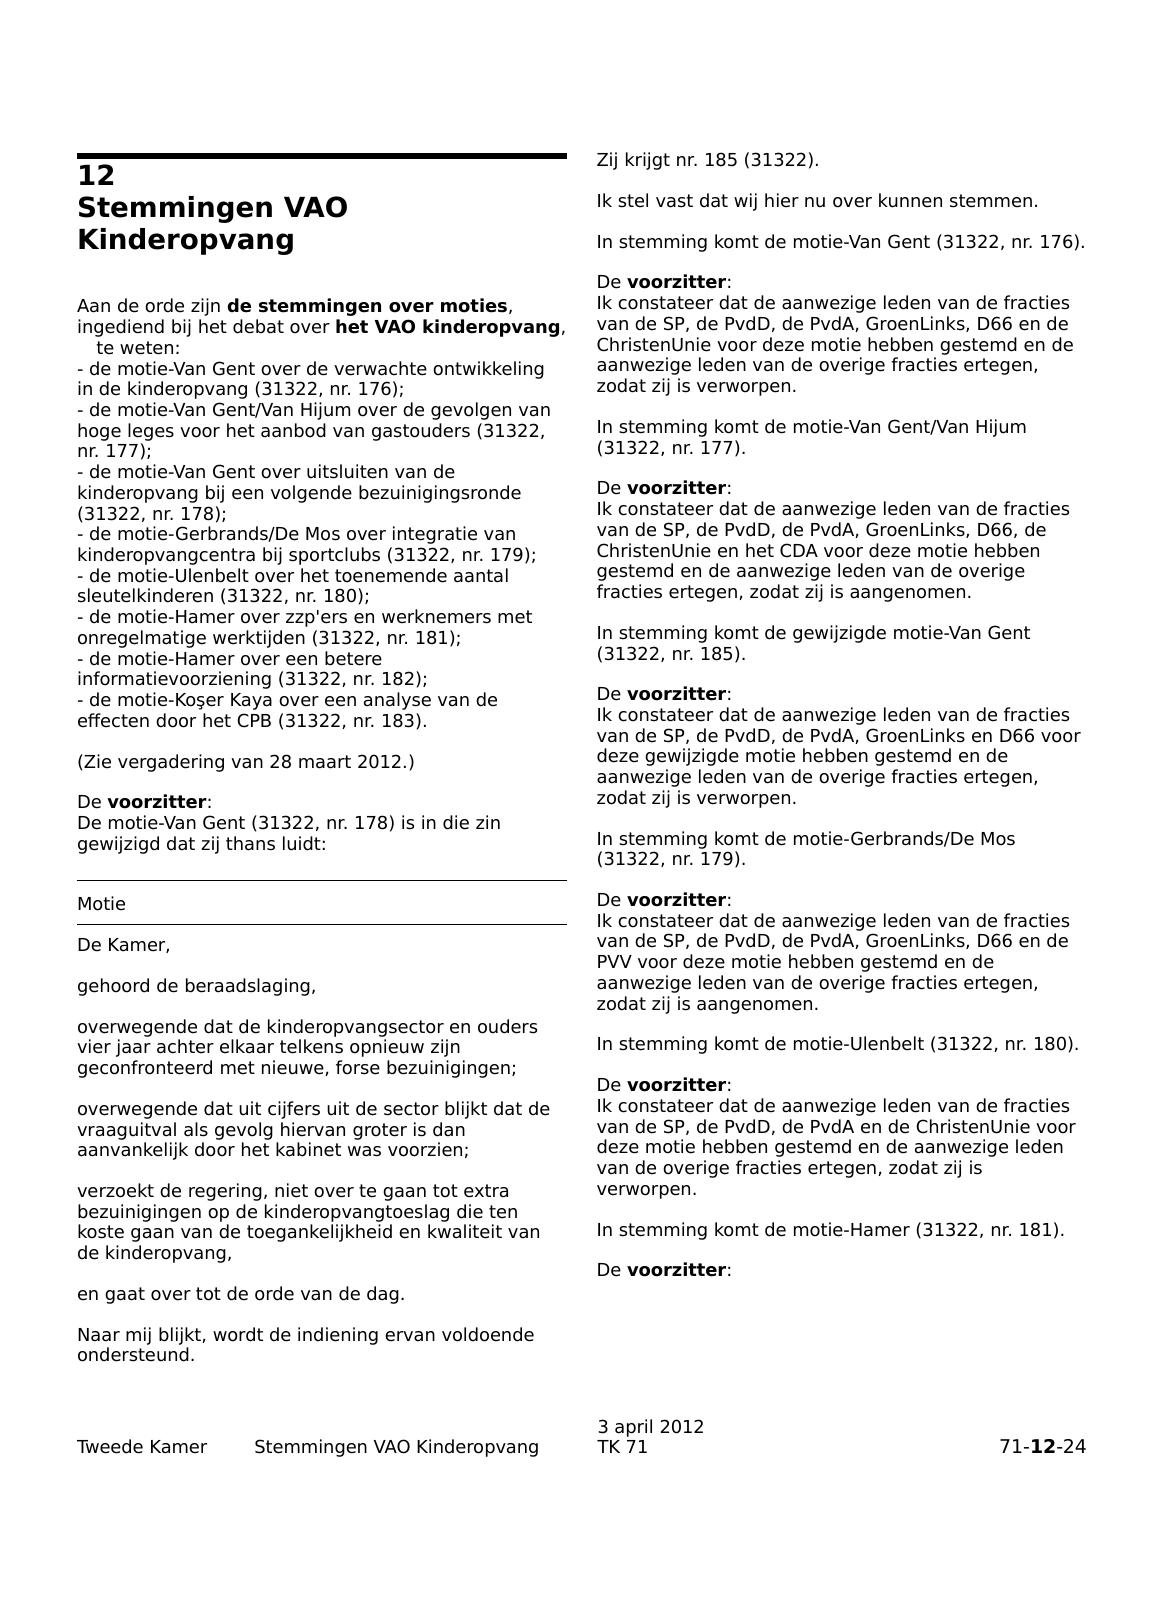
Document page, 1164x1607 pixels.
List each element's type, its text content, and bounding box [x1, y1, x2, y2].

text Ik constateer dat de aanwezige leden van de fracties van de SP, de PvdD, de PvdA en de ChristenUnie voor deze motie hebben gestemd en de aanwezige leden van de overige fracties ertegen, zodat zij is verworpen. [596, 1096, 1087, 1199]
text - de motie-Hamer over een betere informatievoorziening (31322, nr. 182); [77, 648, 567, 690]
text De voorzitter: [77, 792, 567, 813]
text In stemming komt de motie-Van Gent (31322, nr. 176). [596, 232, 1087, 252]
text - de motie-Van Gent/Van Hijum over de gevolgen van hoge leges voor het aanbod van gastouders (31322, nr. 177); [77, 400, 567, 462]
text De Kamer, [77, 935, 567, 956]
text In stemming komt de motie-Hamer (31322, nr. 181). [596, 1219, 1087, 1240]
text De voorzitter: [596, 684, 1087, 705]
text Ik constateer dat de aanwezige leden van de fracties van de SP, de PvdD, de PvdA, GroenLinks, D66 en de ChristenUnie voor deze motie hebben gestemd en de aanwezige leden van de overige fracties ertegen, zodat zij is verworpen. [596, 293, 1087, 397]
text De voorzitter: [596, 1075, 1087, 1096]
text De voorzitter: [596, 478, 1087, 499]
text overwegende dat uit cijfers uit de sector blijkt dat de vraaguitval als gevolg hiervan groter is dan aanvankelijk door het kabinet was voorzien; [77, 1099, 567, 1161]
text Ik constateer dat de aanwezige leden van de fracties van de SP, de PvdD, de PvdA, GroenLinks en D66 voor deze gewijzigde motie hebben gestemd en de aanwezige leden van de overige fracties ertegen, zodat zij is verworpen. [596, 705, 1087, 808]
text te weten: [77, 338, 567, 358]
text - de motie-Van Gent over uitsluiten van de kinderopvang bij een volgende bezuinigingsronde (31322, nr. 178); [77, 462, 567, 524]
text Ik stel vast dat wij hier nu over kunnen stemmen. [596, 191, 1087, 212]
text - de motie-Van Gent over de verwachte ontwikkeling in de kinderopvang (31322, nr. 176); [77, 358, 567, 400]
text - de motie-Ulenbelt over het toenemende aantal sleutelkinderen (31322, nr. 180); [77, 566, 567, 607]
text Motie [77, 894, 567, 915]
text In stemming komt de motie-Ulenbelt (31322, nr. 180). [596, 1034, 1087, 1055]
title 12 Stemmingen VAO Kinderopvang [77, 159, 567, 256]
text overwegende dat de kinderopvangsector en ouders vier jaar achter elkaar telkens opnieuw zijn geconfronteerd met nieuwe, forse bezuinigingen; [77, 1016, 567, 1079]
text - de motie-Hamer over zzp'ers en werknemers met onregelmatige werktijden (31322, nr. 181); [77, 607, 567, 648]
text De voorzitter: [596, 272, 1087, 293]
text In stemming komt de motie-Van Gent/Van Hijum (31322, nr. 177). [596, 417, 1087, 458]
text In stemming komt de gewijzigde motie-Van Gent (31322, nr. 185). [596, 623, 1087, 664]
text - de motie-Koşer Kaya over een analyse van de effecten door het CPB (31322, nr. 183). [77, 690, 567, 731]
text Ik constateer dat de aanwezige leden van de fracties van de SP, de PvdD, de PvdA, GroenLinks, D66 en de PVV voor deze motie hebben gestemd en de aanwezige leden van de overige fracties ertegen, zodat zij is aangenomen. [596, 911, 1087, 1014]
text verzoekt de regering, niet over te gaan tot extra bezuinigingen op de kinderopvangtoeslag die ten koste gaan van de toegankelijkheid en kwaliteit van de kinderopvang, [77, 1181, 567, 1264]
text Zij krijgt nr. 185 (31322). [596, 150, 1087, 171]
text De motie-Van Gent (31322, nr. 178) is in die zin gewijzigd dat zij thans luidt: [77, 813, 567, 854]
text Ik constateer dat de aanwezige leden van de fracties van de SP, de PvdD, de PvdA, GroenLinks, D66, de ChristenUnie en het CDA voor deze motie hebben gestemd en de aanwezige leden van de overige fracties ertegen, zodat zij is aangenomen. [596, 499, 1087, 603]
text en gaat over tot de orde van de dag. [77, 1284, 567, 1304]
text In stemming komt de motie-Gerbrands/De Mos (31322, nr. 179). [596, 828, 1087, 870]
text Naar mij blijkt, wordt de indiening ervan voldoende ondersteund. [77, 1324, 567, 1366]
text Aan de orde zijn de stemmingen over moties, ingediend bij het debat over het VAO kinderopvang, [77, 296, 567, 338]
text - de motie-Gerbrands/De Mos over integratie van kinderopvangcentra bij sportclubs (31322, nr. 179); [77, 524, 567, 566]
text De voorzitter: [596, 890, 1087, 911]
text gehoord de beraadslaging, [77, 976, 567, 996]
text De voorzitter: [596, 1260, 1087, 1281]
text (Zie vergadering van 28 maart 2012.) [77, 751, 567, 772]
